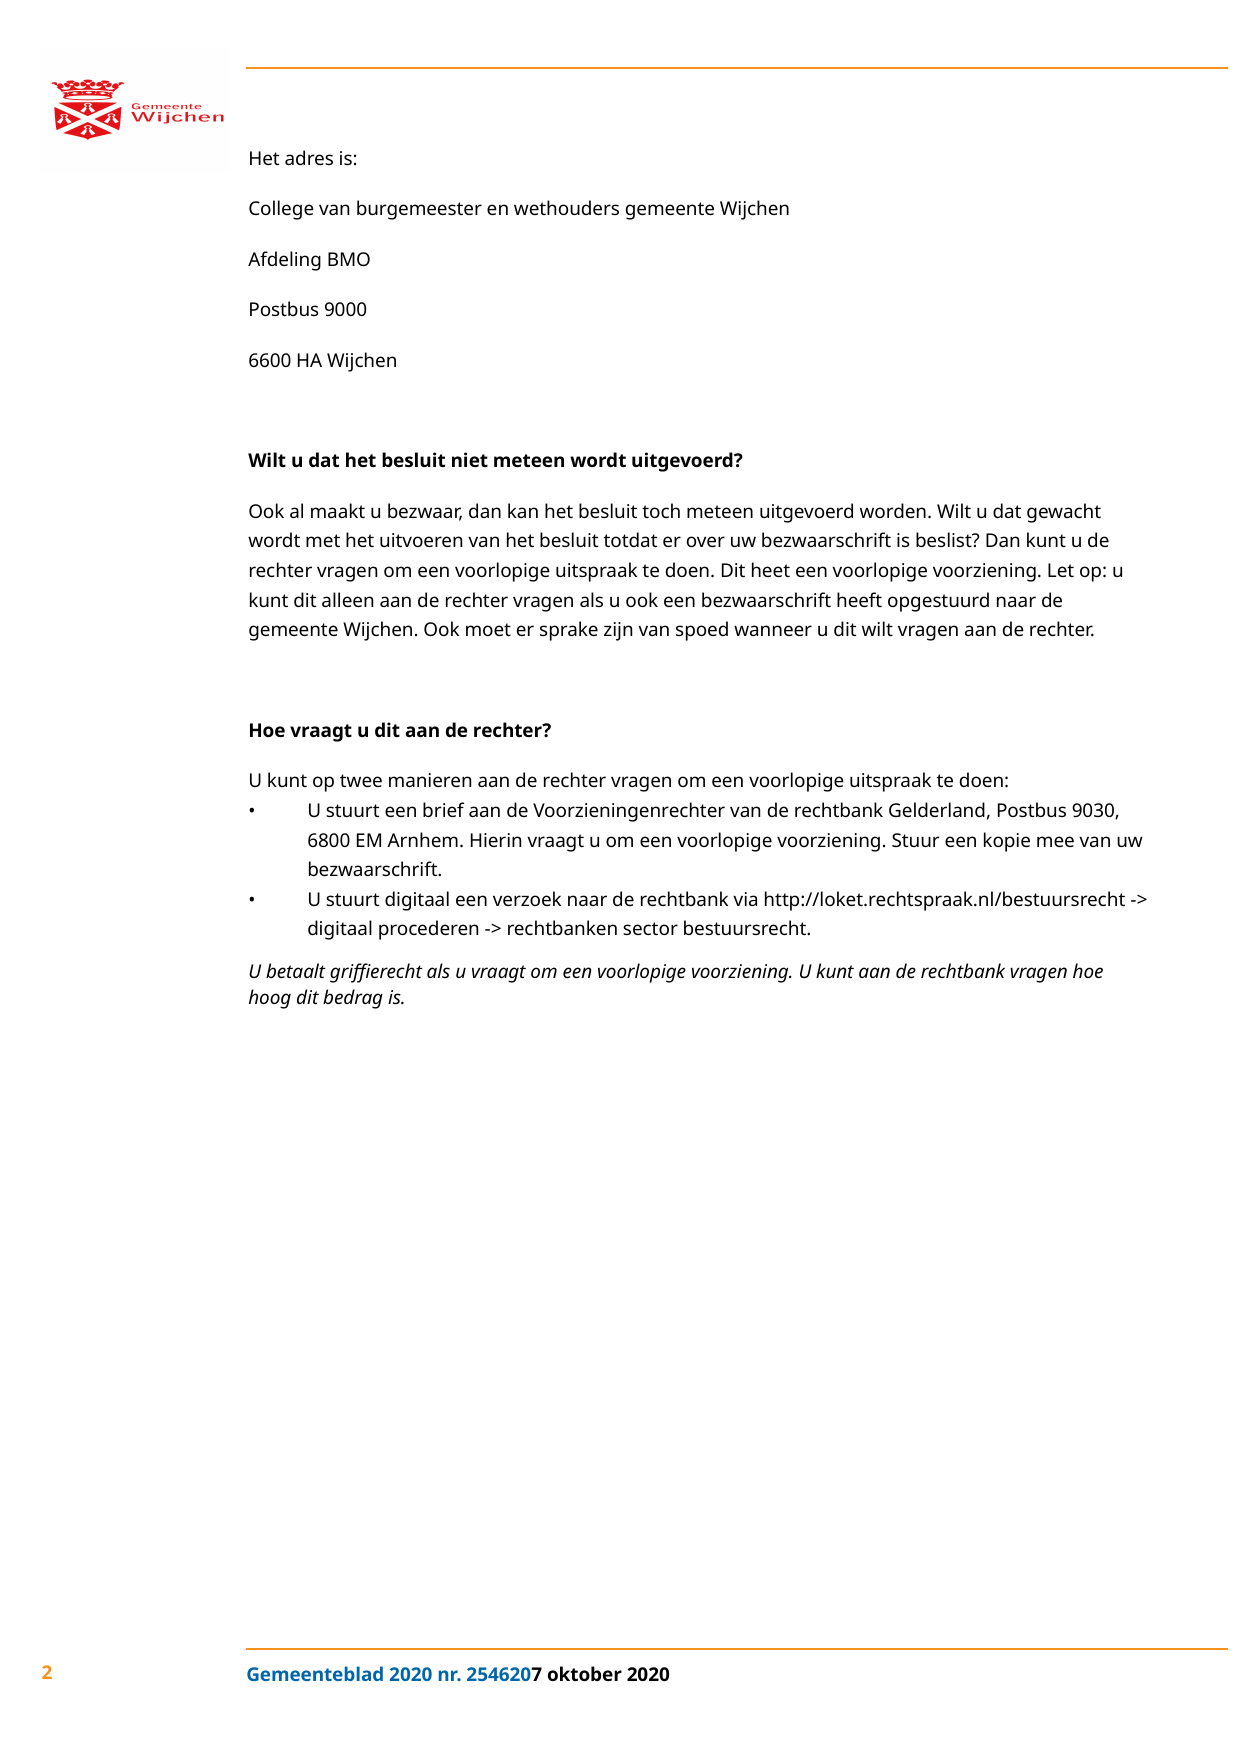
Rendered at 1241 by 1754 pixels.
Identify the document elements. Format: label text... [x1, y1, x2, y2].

text Afdeling BMO [248, 246, 1152, 272]
text U betaalt griffierecht als u vraagt om een voorlopige voorziening. U kunt aan de rechtbank vragen hoe hoog dit bedrag is. [248, 959, 1152, 1010]
text Ook al maakt u bezwaar, dan kan het besluit toch meteen uitgevoerd worden. Wilt u dat gewacht wordt met het uitvoeren van het besluit totdat er over uw bezwaarschrift is beslist? Dan kunt u de rechter vragen om een voorlopige uitspraak te doen. Dit heet een voorlopige voorziening. Let op: u kunt dit alleen aan de rechter vragen als u ook een bezwaarschrift heeft opgestuurd naar de gemeente Wijchen. Ook moet er sprake zijn van spoed wanneer u dit wilt vragen aan de rechter. [248, 498, 1152, 642]
text Postbus 9000 [248, 296, 1152, 322]
text 6600 HA Wijchen [248, 347, 1152, 373]
text Wilt u dat het besluit niet meteen wordt uitgevoerd? [248, 448, 1152, 473]
text Het adres is: [248, 145, 1152, 171]
text U kunt op twee manieren aan de rechter vragen om een voorlopige uitspraak te doen: [248, 768, 1152, 793]
list U stuurt een brief aan de Voorzieningenrechter van de rechtbank Gelderland, Postbus 9030, 6800 EM Arnhem. Hierin vraagt u om een voorlopige voorziening. Stuur een kopie mee van uw bezwaarschrift. [248, 797, 1152, 882]
list U stuurt digitaal een verzoek naar de rechtbank via http://loket.rechtspraak.nl/bestuursrecht -> digitaal procederen -> rechtbanken sector bestuursrecht. [248, 886, 1152, 941]
picture [41, 47, 231, 172]
text Hoe vraagt u dit aan de rechter? [248, 717, 1152, 743]
text College van burgemeester en wethouders gemeente Wijchen [248, 196, 1152, 221]
